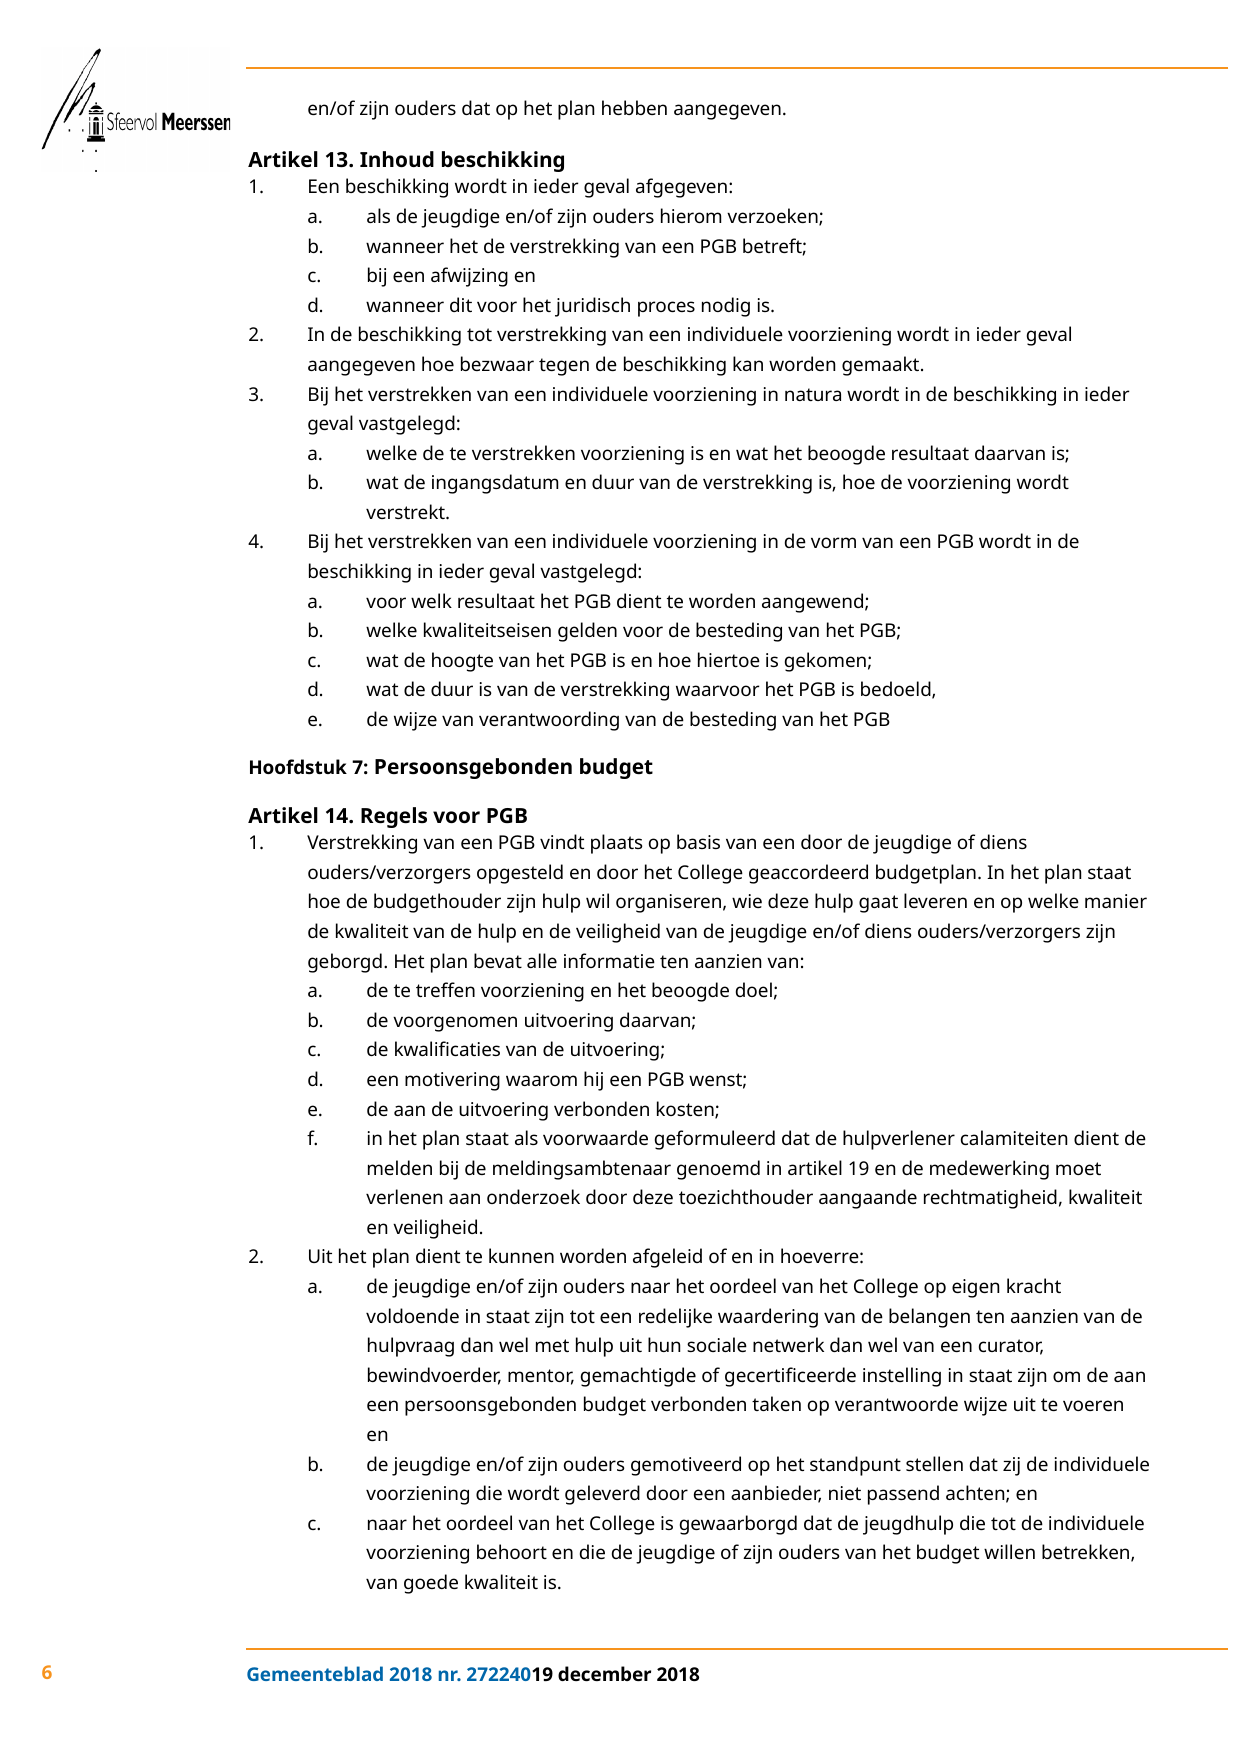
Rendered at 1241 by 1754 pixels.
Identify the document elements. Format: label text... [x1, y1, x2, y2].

list voor welk resultaat het PGB dient te worden aangewend; [307, 588, 1152, 613]
list bij een afwijzing en [307, 262, 1152, 288]
picture [41, 47, 231, 172]
list de aan de uitvoering verbonden kosten; [307, 1096, 1152, 1121]
list wat de hoogte van het PGB is en hoe hiertoe is gekomen; [307, 647, 1152, 673]
list welke de te verstrekken voorziening is en wat het beoogde resultaat daarvan is; [307, 440, 1152, 466]
list de te treffen voorziening en het beoogde doel; [307, 977, 1152, 1003]
list de kwalificaties van de uitvoering; [307, 1037, 1152, 1062]
list Uit het plan dient te kunnen worden afgeleid of en in hoeverre: [248, 1244, 1152, 1269]
text Artikel 14. Regels voor PGB [248, 801, 1152, 829]
list wat de ingangsdatum en duur van de verstrekking is, hoe de voorziening wordt verstrekt. [307, 469, 1152, 525]
list de jeugdige en/of zijn ouders gemotiveerd op het standpunt stellen dat zij de individuele voorziening die wordt geleverd door een aanbieder, niet passend achten; en [307, 1451, 1152, 1506]
list Verstrekking van een PGB vindt plaats op basis van een door de jeugdige of diens ouders/verzorgers opgesteld en door het College geaccordeerd budgetplan. In het plan staat hoe de budgethouder zijn hulp wil organiseren, wie deze hulp gaat leveren en op welke manier de kwaliteit van de hulp en de veiligheid van de jeugdige en/of diens ouders/verzorgers zijn geborgd. Het plan bevat alle informatie ten aanzien van: [248, 829, 1152, 973]
list In de beschikking tot verstrekking van een individuele voorziening wordt in ieder geval aangegeven hoe bezwaar tegen de beschikking kan worden gemaakt. [248, 322, 1152, 377]
list welke kwaliteitseisen gelden voor de besteding van het PGB; [307, 617, 1152, 643]
list Bij het verstrekken van een individuele voorziening in de vorm van een PGB wordt in de beschikking in ieder geval vastgelegd: [248, 529, 1152, 584]
list in het plan staat als voorwaarde geformuleerd dat de hulpverlener calamiteiten dient de melden bij de meldingsambtenaar genoemd in artikel 19 en de medewerking moet verlenen aan onderzoek door deze toezichthouder aangaande rechtmatigheid, kwaliteit en veiligheid. [307, 1125, 1152, 1240]
list naar het oordeel van het College is gewaarborgd dat de jeugdhulp die tot de individuele voorziening behoort en die de jeugdige of zijn ouders van het budget willen betrekken, van goede kwaliteit is. [307, 1510, 1152, 1595]
list wat de duur is van de verstrekking waarvoor het PGB is bedoeld, [307, 677, 1152, 702]
list wanneer dit voor het juridisch proces nodig is. [307, 292, 1152, 318]
text Artikel 13. Inhoud beschikking [248, 145, 1152, 174]
list de jeugdige en/of zijn ouders naar het oordeel van het College op eigen kracht voldoende in staat zijn tot een redelijke waardering van de belangen ten aanzien van de hulpvraag dan wel met hulp uit hun sociale netwerk dan wel van een curator, bewindvoerder, mentor, gemachtigde of gecertificeerde instelling in staat zijn om de aan een persoonsgebonden budget verbonden taken op verantwoorde wijze uit te voeren en [307, 1273, 1152, 1447]
list als de jeugdige en/of zijn ouders hierom verzoeken; [307, 203, 1152, 229]
list de voorgenomen uitvoering daarvan; [307, 1007, 1152, 1033]
text Hoofdstuk 7: Persoonsgebonden budget [248, 752, 1152, 780]
list de wijze van verantwoording van de besteding van het PGB [307, 706, 1152, 732]
list wanneer het de verstrekking van een PGB betreft; [307, 233, 1152, 258]
list een motivering waarom hij een PGB wenst; [307, 1066, 1152, 1092]
list Bij het verstrekken van een individuele voorziening in natura wordt in de beschikking in ieder geval vastgelegd: [248, 381, 1152, 436]
list Een beschikking wordt in ieder geval afgegeven: [248, 174, 1152, 199]
list en/of zijn ouders dat op het plan hebben aangegeven. [248, 95, 1152, 121]
